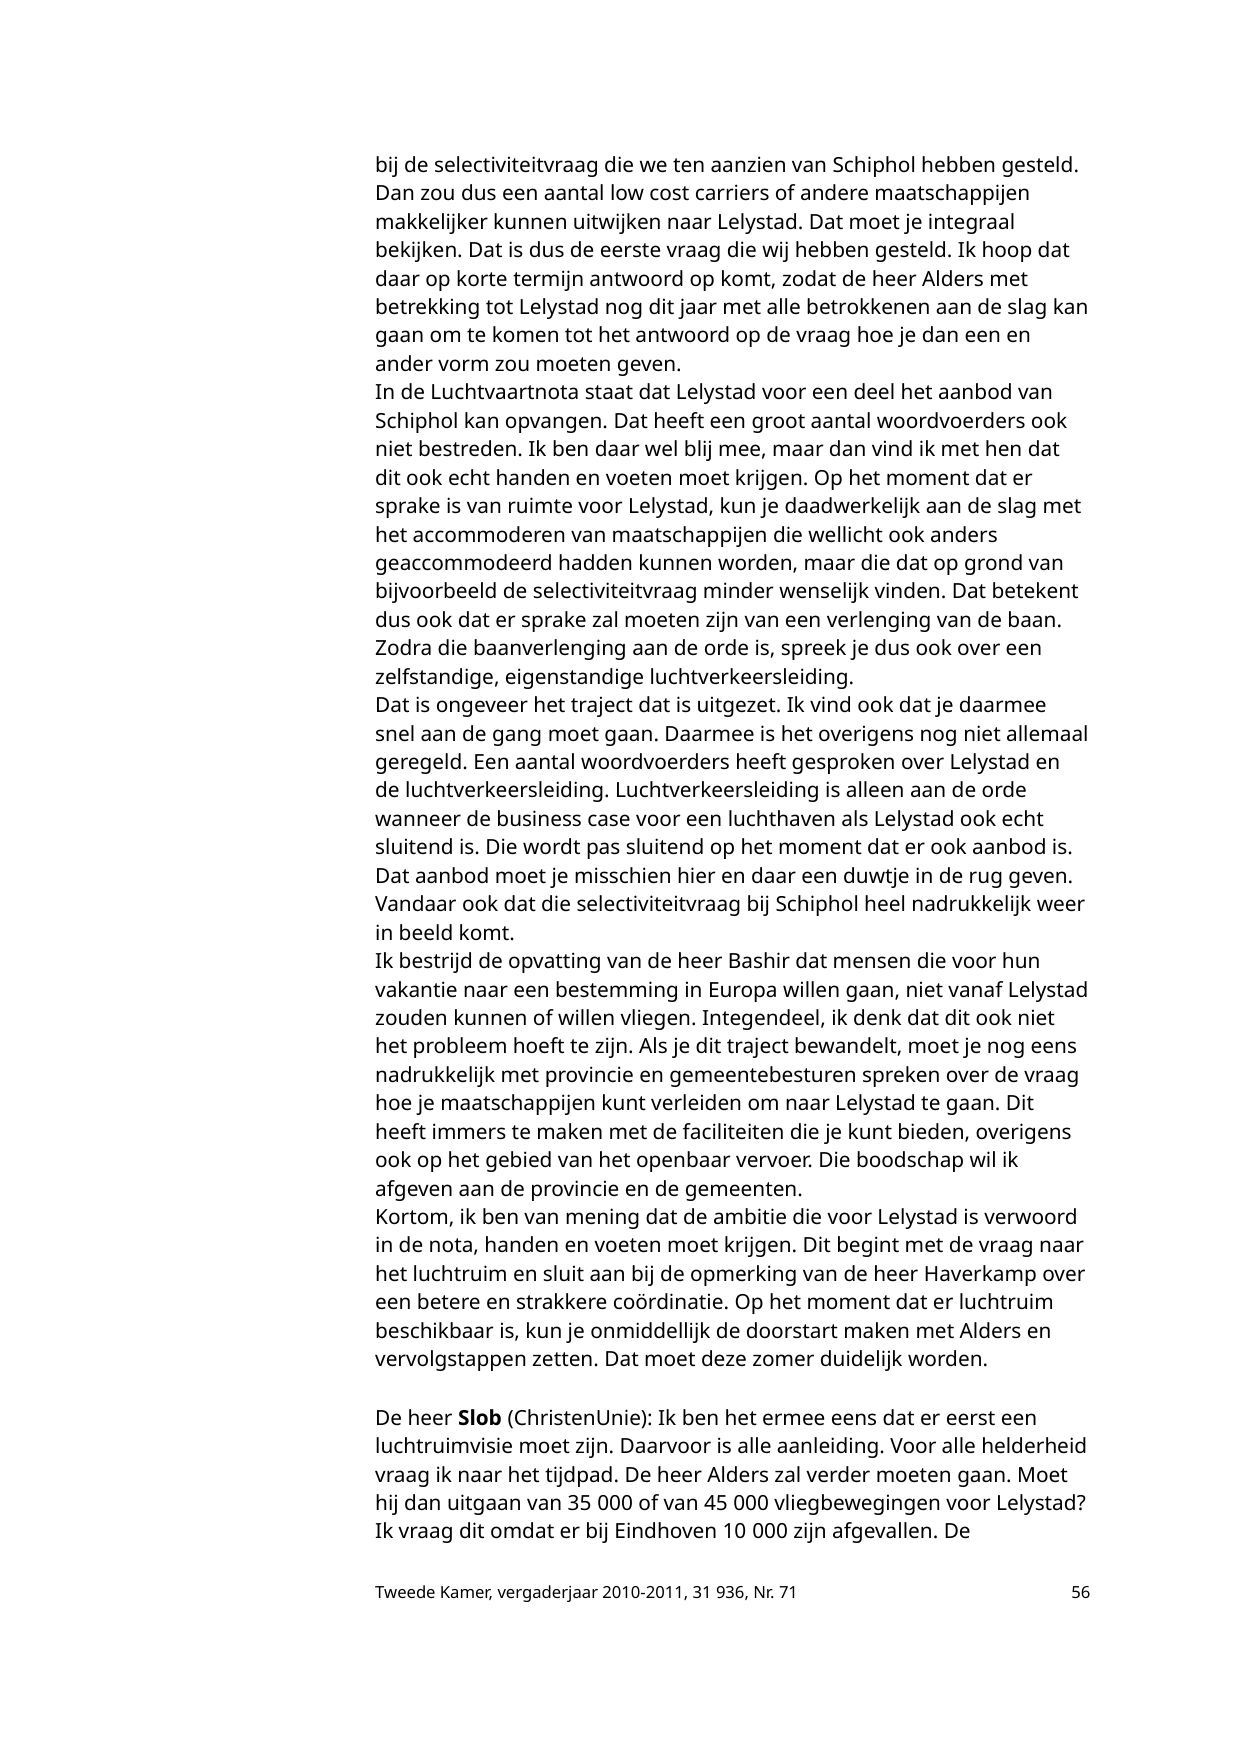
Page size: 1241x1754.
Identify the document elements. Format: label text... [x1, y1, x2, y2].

text bij de selectiviteitvraag die we ten aanzien van Schiphol hebben gesteld. Dan zou dus een aantal low cost carriers of andere maatschappijen makkelijker kunnen uitwijken naar Lelystad. Dat moet je integraal bekijken. Dat is dus de eerste vraag die wij hebben gesteld. Ik hoop dat daar op korte termijn antwoord op komt, zodat de heer Alders met betrekking tot Lelystad nog dit jaar met alle betrokkenen aan de slag kan gaan om te komen tot het antwoord op de vraag hoe je dan een en ander vorm zou moeten geven. [375, 150, 1090, 377]
text In de Luchtvaartnota staat dat Lelystad voor een deel het aanbod van Schiphol kan opvangen. Dat heeft een groot aantal woordvoerders ook niet bestreden. Ik ben daar wel blij mee, maar dan vind ik met hen dat dit ook echt handen en voeten moet krijgen. Op het moment dat er sprake is van ruimte voor Lelystad, kun je daadwerkelijk aan de slag met het accommoderen van maatschappijen die wellicht ook anders geaccommodeerd hadden kunnen worden, maar die dat op grond van bijvoorbeeld de selectiviteitvraag minder wenselijk vinden. Dat betekent dus ook dat er sprake zal moeten zijn van een verlenging van de baan. Zodra die baanverlenging aan de orde is, spreek je dus ook over een zelfstandige, eigenstandige luchtverkeersleiding. [375, 377, 1090, 690]
text De heer Slob (ChristenUnie): Ik ben het ermee eens dat er eerst een luchtruimvisie moet zijn. Daarvoor is alle aanleiding. Voor alle helderheid vraag ik naar het tijdpad. De heer Alders zal verder moeten gaan. Moet hij dan uitgaan van 35 000 of van 45 000 vliegbewegingen voor Lelystad? Ik vraag dit omdat er bij Eindhoven 10 000 zijn afgevallen. De [375, 1403, 1090, 1545]
text Ik bestrijd de opvatting van de heer Bashir dat mensen die voor hun vakantie naar een bestemming in Europa willen gaan, niet vanaf Lelystad zouden kunnen of willen vliegen. Integendeel, ik denk dat dit ook niet het probleem hoeft te zijn. Als je dit traject bewandelt, moet je nog eens nadrukkelijk met provincie en gemeentebesturen spreken over de vraag hoe je maatschappijen kunt verleiden om naar Lelystad te gaan. Dit heeft immers te maken met de faciliteiten die je kunt bieden, overigens ook op het gebied van het openbaar vervoer. Die boodschap wil ik afgeven aan de provincie en de gemeenten. [375, 946, 1090, 1202]
text Kortom, ik ben van mening dat de ambitie die voor Lelystad is verwoord in de nota, handen en voeten moet krijgen. Dit begint met de vraag naar het luchtruim en sluit aan bij de opmerking van de heer Haverkamp over een betere en strakkere coördinatie. Op het moment dat er luchtruim beschikbaar is, kun je onmiddellijk de doorstart maken met Alders en vervolgstappen zetten. Dat moet deze zomer duidelijk worden. [375, 1202, 1090, 1373]
text Dat is ongeveer het traject dat is uitgezet. Ik vind ook dat je daarmee snel aan de gang moet gaan. Daarmee is het overigens nog niet allemaal geregeld. Een aantal woordvoerders heeft gesproken over Lelystad en de luchtverkeersleiding. Luchtverkeersleiding is alleen aan de orde wanneer de business case voor een luchthaven als Lelystad ook echt sluitend is. Die wordt pas sluitend op het moment dat er ook aanbod is. Dat aanbod moet je misschien hier en daar een duwtje in de rug geven. Vandaar ook dat die selectiviteitvraag bij Schiphol heel nadrukkelijk weer in beeld komt. [375, 690, 1090, 946]
